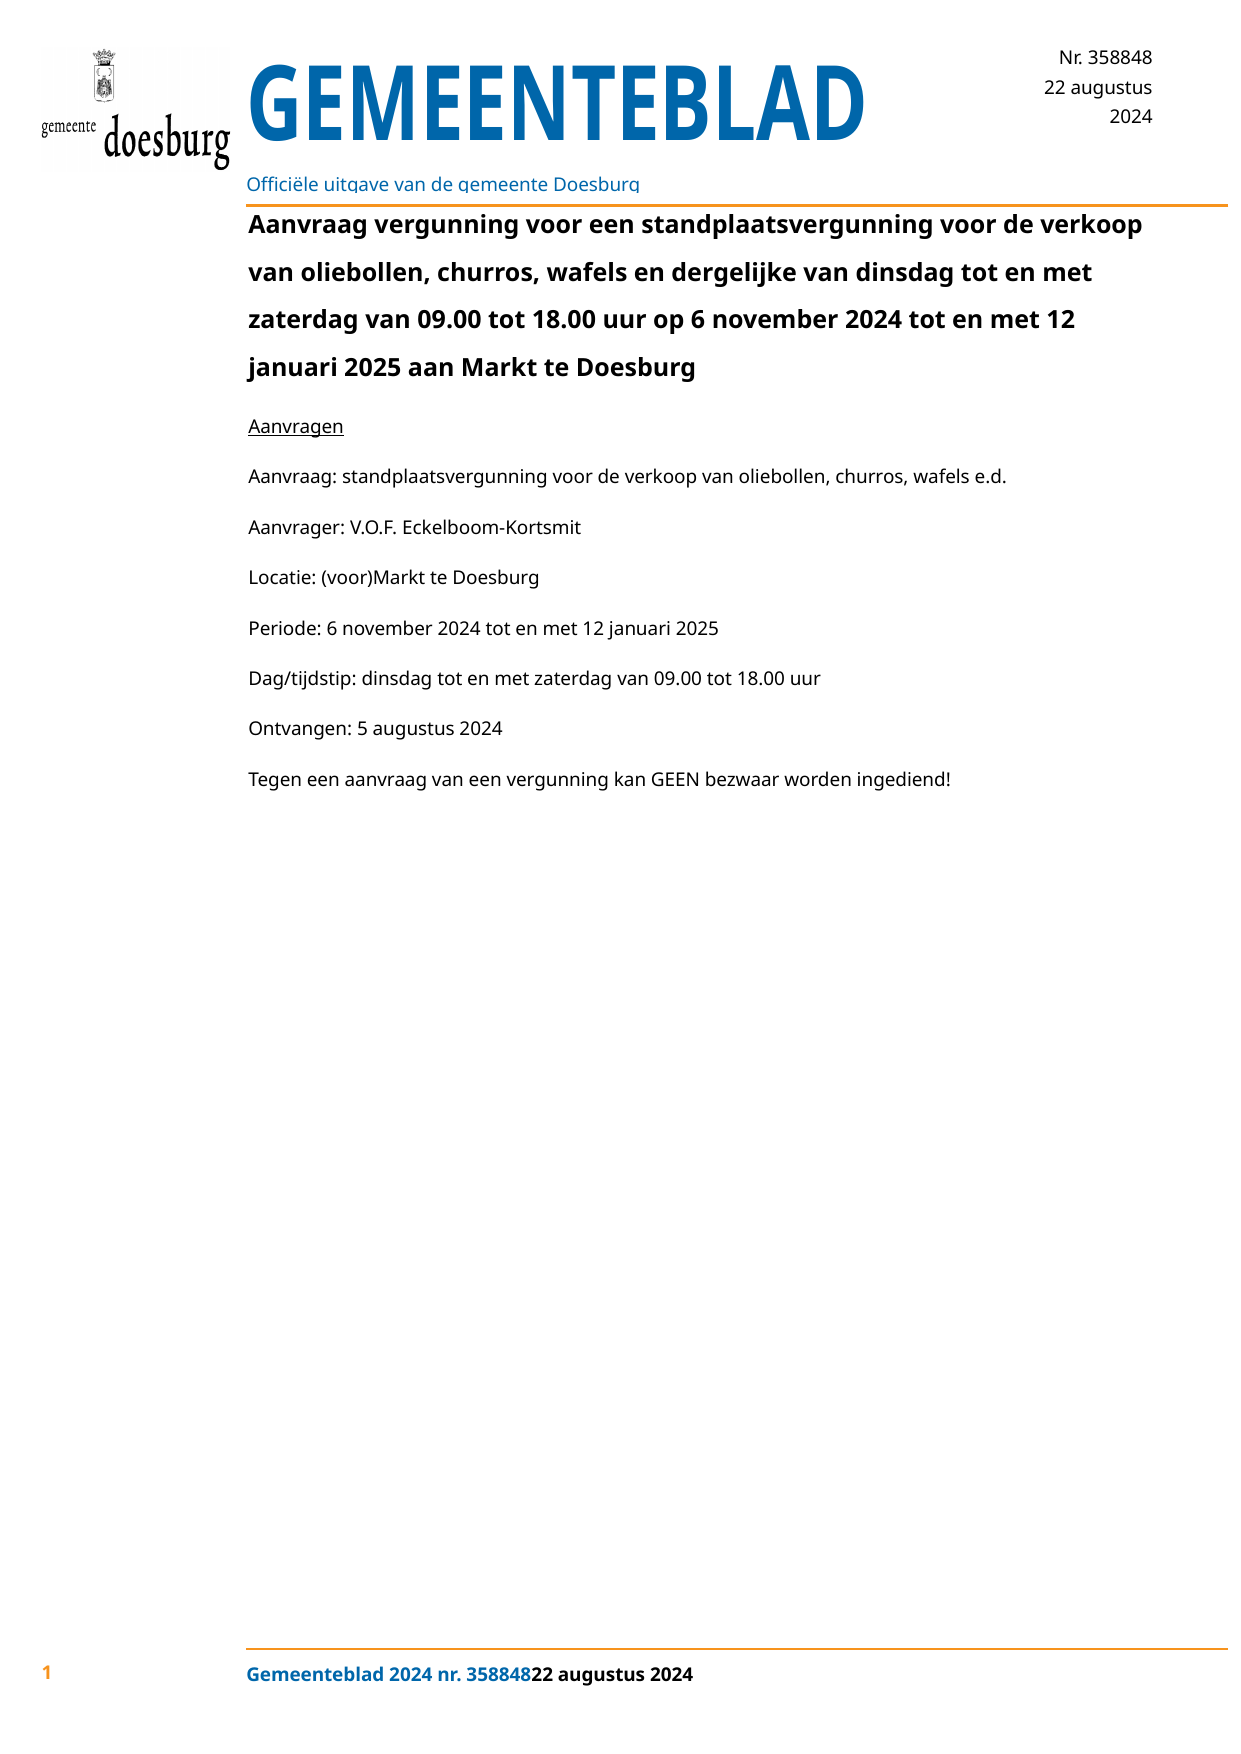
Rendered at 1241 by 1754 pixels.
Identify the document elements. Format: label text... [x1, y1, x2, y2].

text Aanvraag: standplaatsvergunning voor de verkoop van oliebollen, churros, wafels e.d. [248, 463, 1152, 489]
text Dag/tijdstip: dinsdag tot en met zaterdag van 09.00 tot 18.00 uur [248, 665, 1152, 691]
text Tegen een aanvraag van een vergunning kan GEEN bezwaar worden ingediend! [248, 766, 1152, 792]
picture [41, 47, 231, 172]
text Aanvragen [248, 413, 1152, 439]
text Periode: 6 november 2024 tot en met 12 januari 2025 [248, 615, 1152, 641]
text Ontvangen: 5 augustus 2024 [248, 716, 1152, 741]
text Locatie: (voor)Markt te Doesburg [248, 564, 1152, 590]
text Aanvrager: V.O.F. Eckelboom-Kortsmit [248, 514, 1152, 540]
text Aanvraag vergunning voor een standplaatsvergunning voor de verkoop van oliebollen, churros, wafels en dergelijke van dinsdag tot en met zaterdag van 09.00 tot 18.00 uur op 6 november 2024 tot en met 12 januari 2025 aan Markt te Doesburg [248, 207, 1152, 384]
